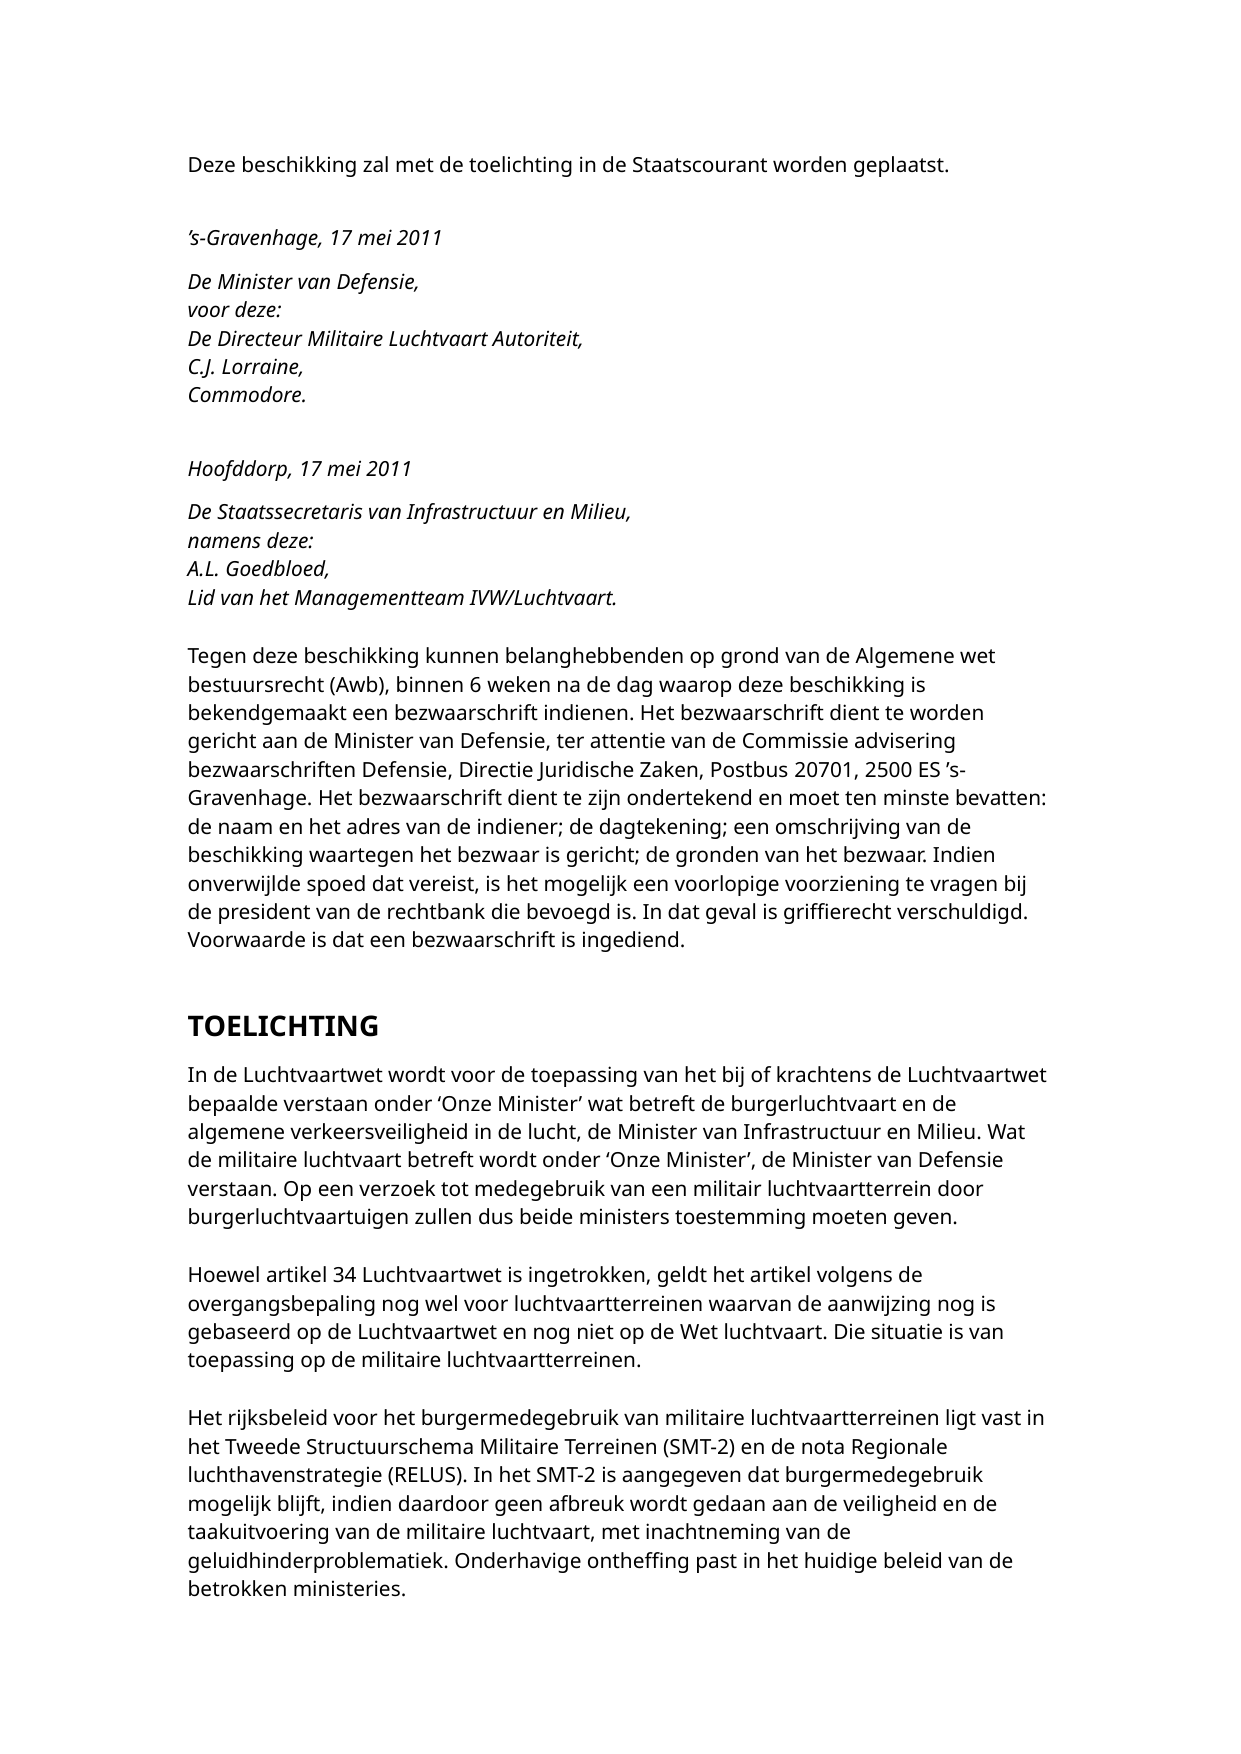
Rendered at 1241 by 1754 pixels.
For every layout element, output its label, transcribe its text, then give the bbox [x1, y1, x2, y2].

text Deze beschikking zal met de toelichting in de Staatscourant worden geplaatst. [187, 150, 1053, 178]
text Het rijksbeleid voor het burgermedegebruik van militaire luchtvaartterreinen ligt vast in het Tweede Structuurschema Militaire Terreinen (SMT-2) en de nota Regionale luchthavenstrategie (RELUS). In het SMT-2 is aangegeven dat burgermedegebruik mogelijk blijft, indien daardoor geen afbreuk wordt gedaan aan de veiligheid en de taakuitvoering van de militaire luchtvaart, met inachtneming van de geluidhinderproblematiek. Onderhavige ontheffing past in het huidige beleid van de betrokken ministeries. [187, 1403, 1053, 1603]
text ’s-Gravenhage, 17 mei 2011 [187, 223, 1053, 252]
text Tegen deze beschikking kunnen belanghebbenden op grond van de Algemene wet bestuursrecht (Awb), binnen 6 weken na de dag waarop deze beschikking is bekendgemaakt een bezwaarschrift indienen. Het bezwaarschrift dient te worden gericht aan de Minister van Defensie, ter attentie van de Commissie advisering bezwaarschriften Defensie, Directie Juridische Zaken, Postbus 20701, 2500 ES ’s-Gravenhage. Het bezwaarschrift dient te zijn ondertekend en moet ten minste bevatten: de naam en het adres van de indiener; de dagtekening; een omschrijving van de beschikking waartegen het bezwaar is gericht; de gronden van het bezwaar. Indien onverwijlde spoed dat vereist, is het mogelijk een voorlopige voorziening te vragen bij de president van de rechtbank die bevoegd is. In dat geval is griffierecht verschuldigd. Voorwaarde is dat een bezwaarschrift is ingediend. [187, 641, 1053, 954]
text Commodore. [187, 381, 1053, 409]
text De Staatssecretaris van Infrastructuur en Milieu, [187, 497, 1053, 526]
text namens deze: [187, 526, 1053, 554]
subtitle TOELICHTING [187, 1007, 1053, 1045]
text De Minister van Defensie, [187, 267, 1053, 295]
text voor deze: [187, 295, 1053, 324]
text Lid van het Managementteam IVW/Luchtvaart. [187, 583, 1053, 611]
text De Directeur Militaire Luchtvaart Autoriteit, [187, 324, 1053, 352]
text C.J. Lorraine, [187, 352, 1053, 381]
text In de Luchtvaartwet wordt voor de toepassing van het bij of krachtens de Luchtvaartwet bepaalde verstaan onder ‘Onze Minister’ wat betreft de burgerluchtvaart en de algemene verkeersveiligheid in de lucht, de Minister van Infrastructuur en Milieu. Wat de militaire luchtvaart betreft wordt onder ‘Onze Minister’, de Minister van Defensie verstaan. Op een verzoek tot medegebruik van een militair luchtvaartterrein door burgerluchtvaartuigen zullen dus beide ministers toestemming moeten geven. [187, 1060, 1053, 1231]
text Hoewel artikel 34 Luchtvaartwet is ingetrokken, geldt het artikel volgens de overgangsbepaling nog wel voor luchtvaartterreinen waarvan de aanwijzing nog is gebaseerd op de Luchtvaartwet en nog niet op de Wet luchtvaart. Die situatie is van toepassing op de militaire luchtvaartterreinen. [187, 1260, 1053, 1374]
text A.L. Goedbloed, [187, 554, 1053, 583]
text Hoofddorp, 17 mei 2011 [187, 454, 1053, 482]
